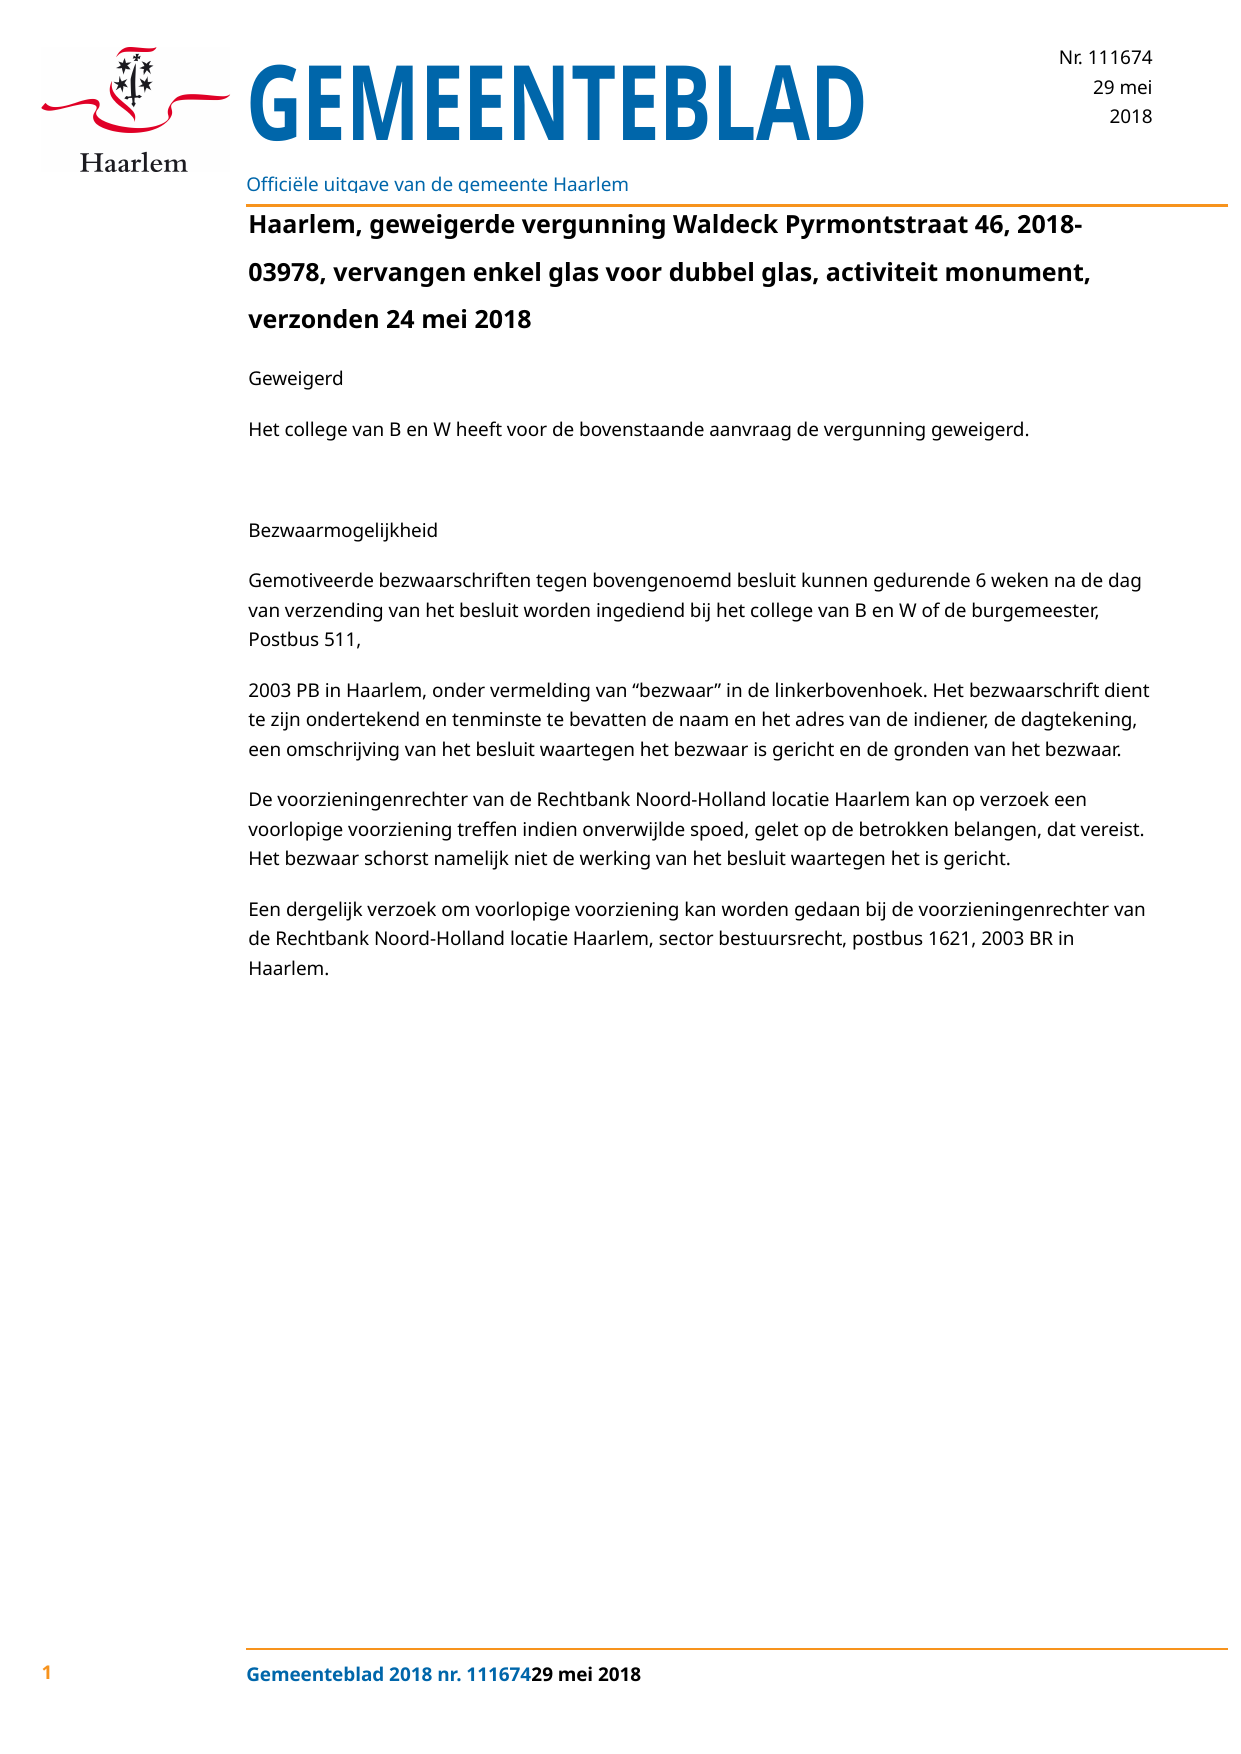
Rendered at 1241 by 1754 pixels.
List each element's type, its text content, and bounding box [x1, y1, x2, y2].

text Gemotiveerde bezwaarschriften tegen bovengenoemd besluit kunnen gedurende 6 weken na de dag van verzending van het besluit worden ingediend bij het college van B en W of de burgemeester, Postbus 511, [248, 567, 1152, 652]
text Haarlem, geweigerde vergunning Waldeck Pyrmontstraat 46, 2018-03978, vervangen enkel glas voor dubbel glas, activiteit monument, verzonden 24 mei 2018 [248, 207, 1152, 336]
text Een dergelijk verzoek om voorlopige voorziening kan worden gedaan bij de voorzieningenrechter van de Rechtbank Noord-Holland locatie Haarlem, sector bestuursrecht, postbus 1621, 2003 BR in Haarlem. [248, 896, 1152, 981]
text Geweigerd [248, 366, 1152, 391]
text 2003 PB in Haarlem, onder vermelding van “bezwaar” in de linkerbovenhoek. Het bezwaarschrift dient te zijn ondertekend en tenminste te bevatten de naam en het adres van de indiener, de dagtekening, een omschrijving van het besluit waartegen het bezwaar is gericht en de gronden van het bezwaar. [248, 677, 1152, 762]
text De voorzieningenrechter van de Rechtbank Noord-Holland locatie Haarlem kan op verzoek een voorlopige voorziening treffen indien onverwijlde spoed, gelet op de betrokken belangen, dat vereist. Het bezwaar schorst namelijk niet de werking van het besluit waartegen het is gericht. [248, 786, 1152, 871]
text Het college van B en W heeft voor de bovenstaande aanvraag de vergunning geweigerd. [248, 416, 1152, 442]
picture [41, 47, 231, 172]
text Bezwaarmogelijkheid [248, 517, 1152, 542]
